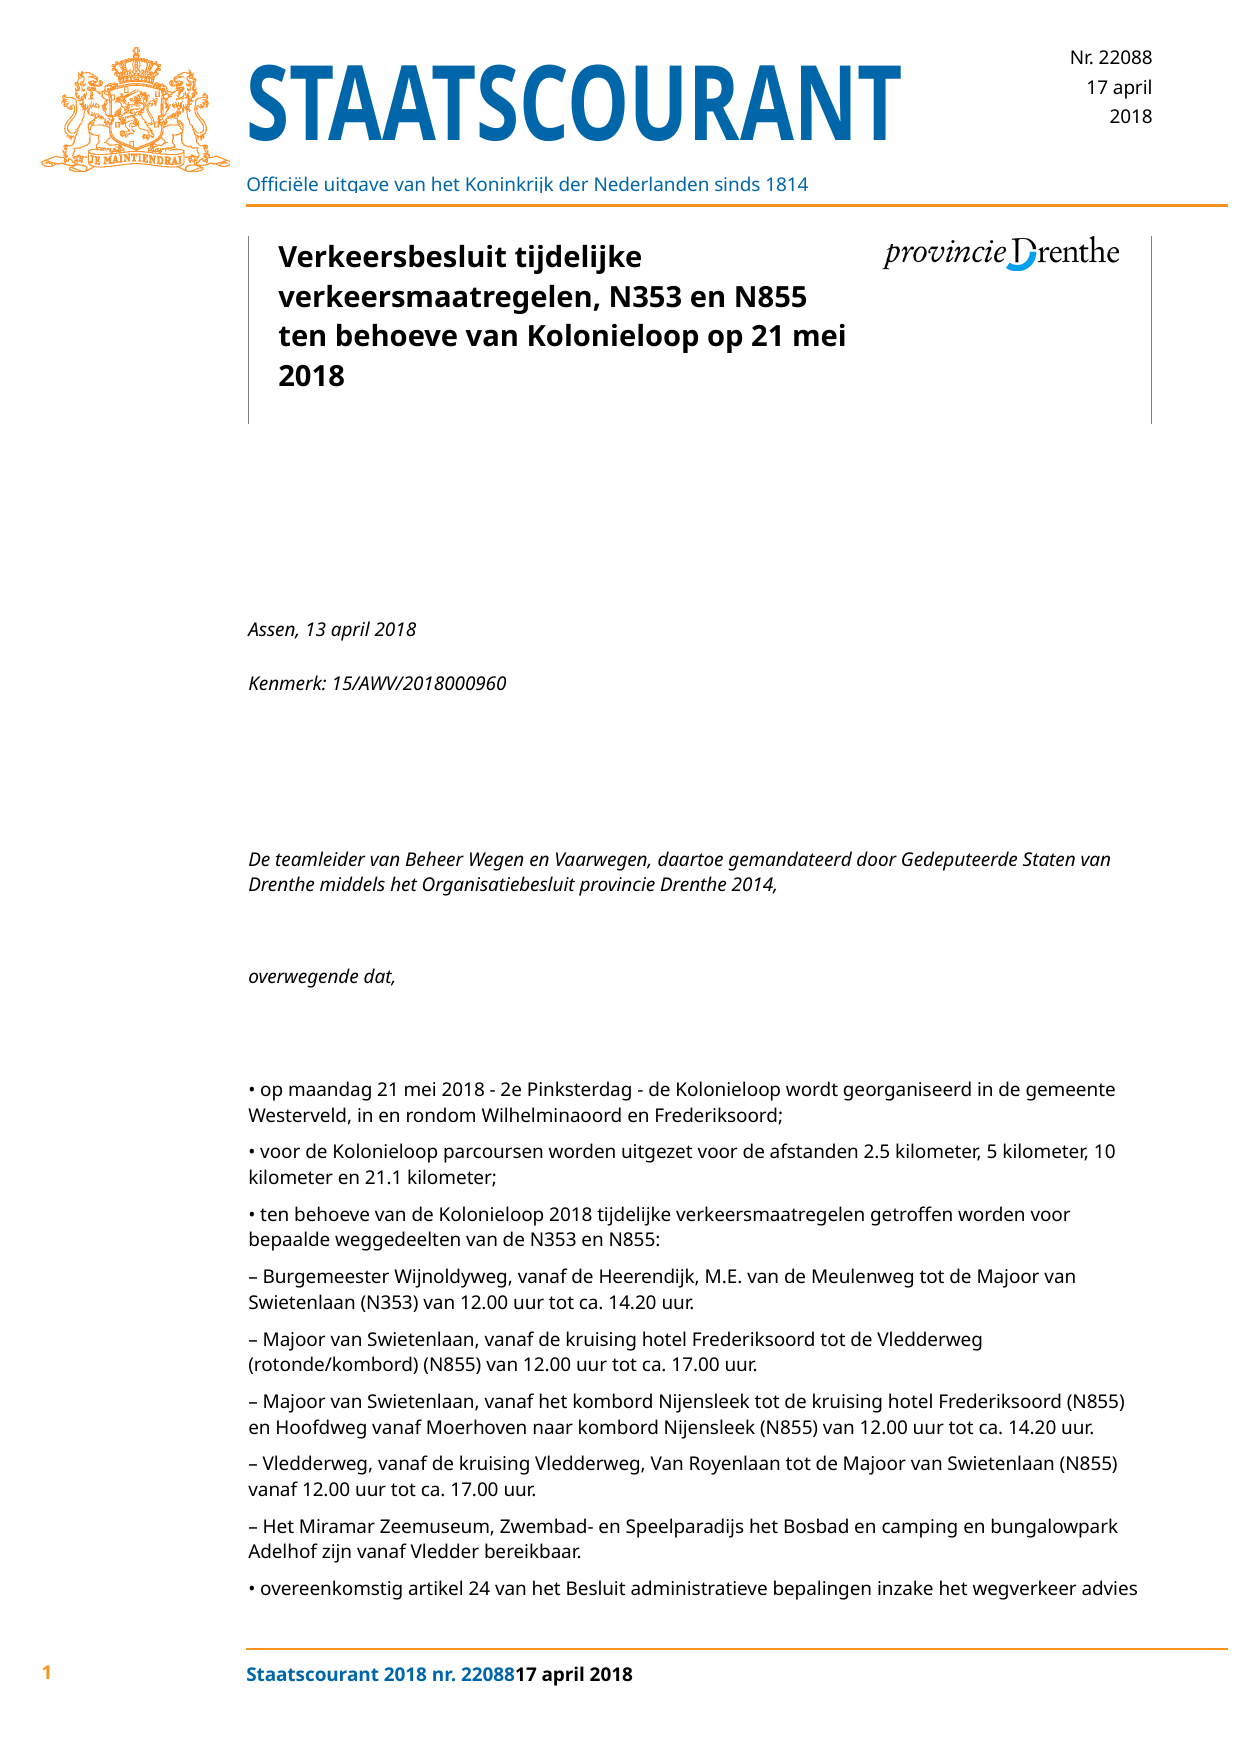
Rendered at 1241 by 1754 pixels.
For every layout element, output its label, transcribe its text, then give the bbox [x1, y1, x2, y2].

picture [41, 47, 231, 172]
text • ten behoeve van de Kolonieloop 2018 tijdelijke verkeersmaatregelen getroffen worden voor bepaalde weggedeelten van de N353 en N855: [248, 1201, 1152, 1252]
text – Het Miramar Zeemuseum, Zwembad- en Speelparadijs het Bosbad en camping en bungalowpark Adelhof zijn vanaf Vledder bereikbaar. [248, 1513, 1152, 1564]
table_header Verkeersbesluit tijdelijke verkeersmaatregelen, N353 en N855 ten behoeve van Kolonieloop op 21 mei 2018 [249, 236, 850, 424]
table_header [850, 236, 1151, 424]
text • voor de Kolonieloop parcoursen worden uitgezet voor de afstanden 2.5 kilometer, 5 kilometer, 10 kilometer en 21.1 kilometer; [248, 1138, 1152, 1190]
picture [882, 236, 1119, 271]
text overwegende dat, [248, 963, 1152, 989]
text – Burgemeester Wijnoldyweg, vanaf de Heerendijk, M.E. van de Meulenweg tot de Majoor van Swietenlaan (N353) van 12.00 uur tot ca. 14.20 uur. [248, 1263, 1152, 1315]
text Kenmerk: 15/AWV/2018000960 [248, 670, 1152, 696]
text – Majoor van Swietenlaan, vanaf de kruising hotel Frederiksoord tot de Vledderweg (rotonde/kombord) (N855) van 12.00 uur tot ca. 17.00 uur. [248, 1326, 1152, 1377]
text – Vledderweg, vanaf de kruising Vledderweg, Van Royenlaan tot de Majoor van Swietenlaan (N855) vanaf 12.00 uur tot ca. 17.00 uur. [248, 1451, 1152, 1502]
text • overeenkomstig artikel 24 van het Besluit administratieve bepalingen inzake het wegverkeer advies [248, 1575, 1152, 1601]
text – Majoor van Swietenlaan, vanaf het kombord Nijensleek tot de kruising hotel Frederiksoord (N855) en Hoofdweg vanaf Moerhoven naar kombord Nijensleek (N855) van 12.00 uur tot ca. 14.20 uur. [248, 1388, 1152, 1439]
text • op maandag 21 mei 2018 - 2e Pinksterdag - de Kolonieloop wordt georganiseerd in de gemeente Westerveld, in en rondom Wilhelminaoord en Frederiksoord; [248, 1076, 1152, 1128]
text Assen, 13 april 2018 [248, 616, 1152, 642]
text De teamleider van Beheer Wegen en Vaarwegen, daartoe gemandateerd door Gedeputeerde Staten van Drenthe middels het Organisatiebesluit provincie Drenthe 2014, [248, 846, 1152, 897]
